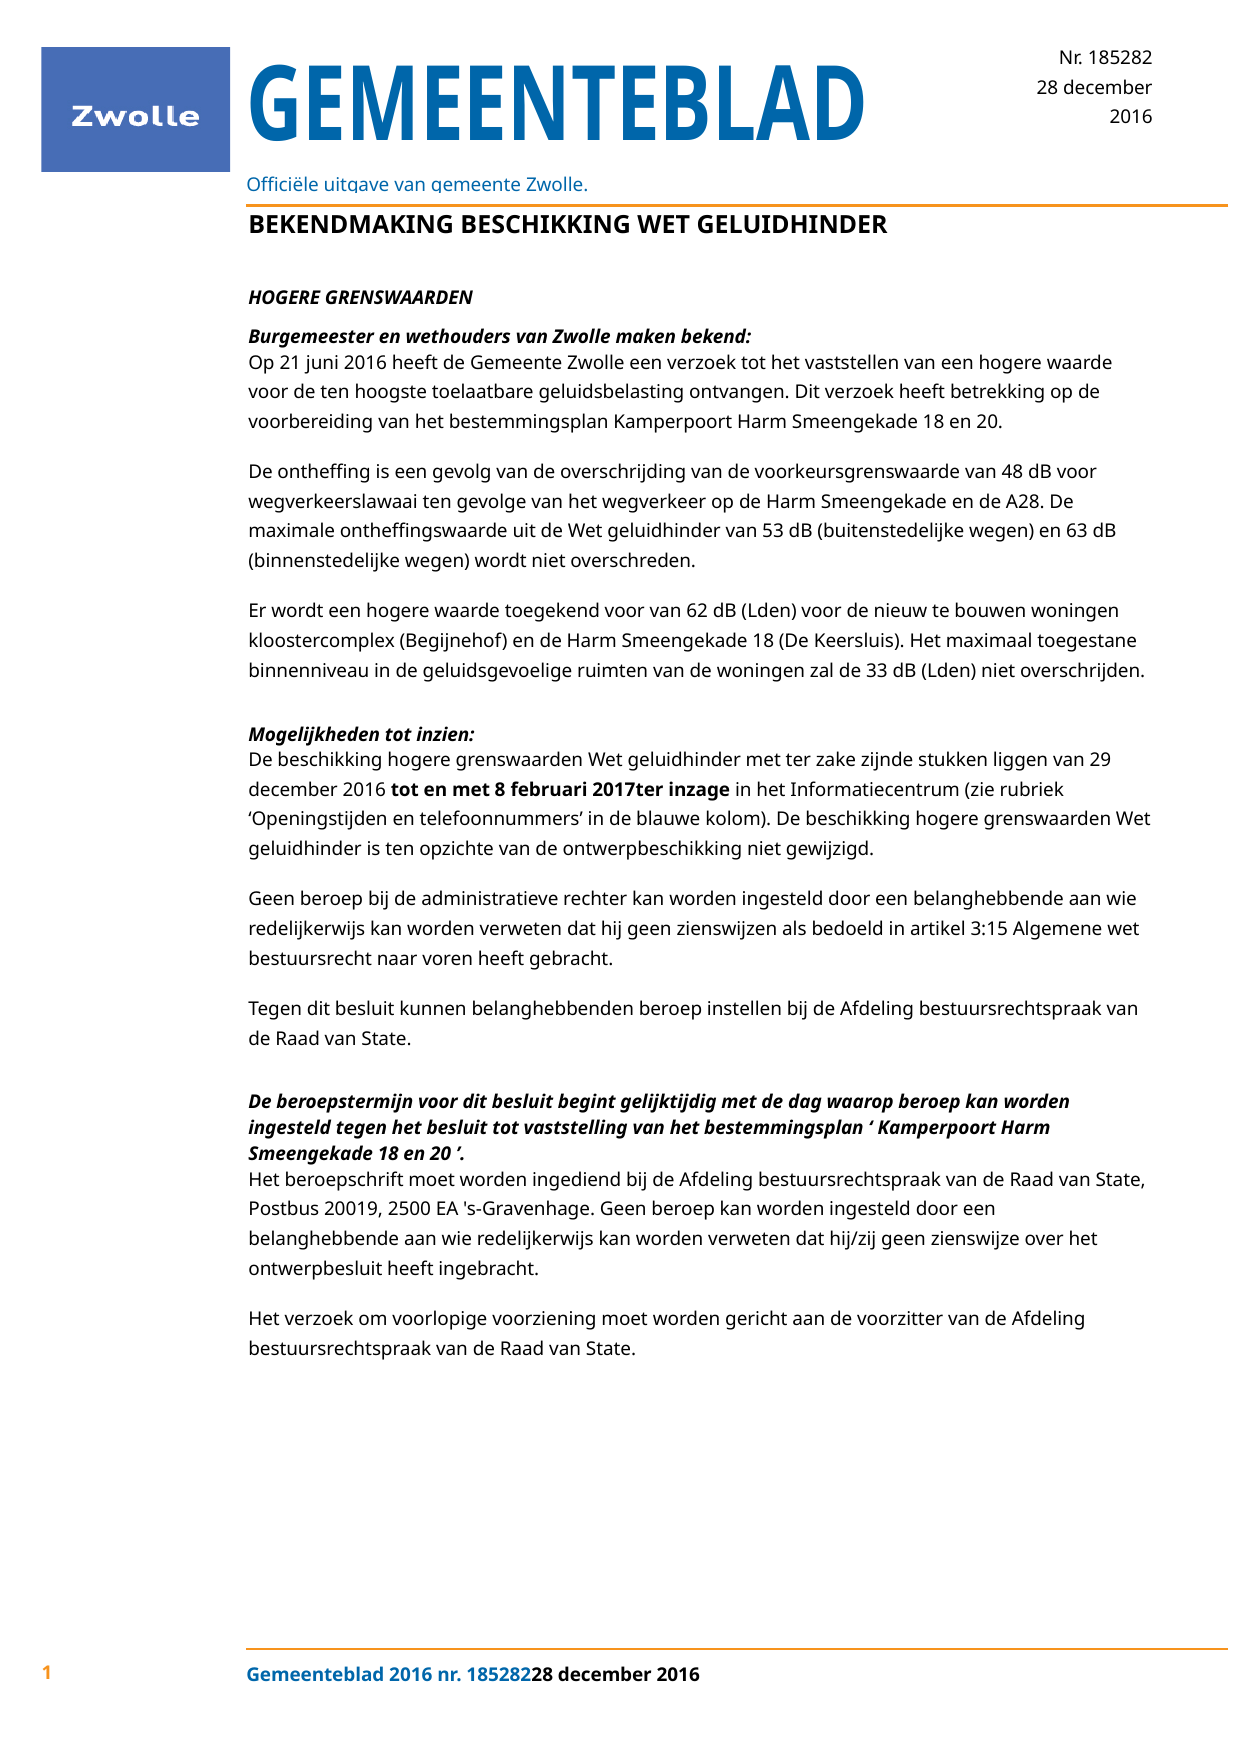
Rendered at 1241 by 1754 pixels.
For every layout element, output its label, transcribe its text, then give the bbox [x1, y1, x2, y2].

text BEKENDMAKING BESCHIKKING WET GELUIDHINDER [248, 207, 1152, 241]
text Er wordt een hogere waarde toegekend voor van 62 dB (Lden) voor de nieuw te bouwen woningen kloostercomplex (Begijnehof) en de Harm Smeengekade 18 (De Keersluis). Het maximaal toegestane binnenniveau in de geluidsgevoelige ruimten van de woningen zal de 33 dB (Lden) niet overschrijden. [248, 598, 1152, 682]
text Mogelijkheden tot inzien: [248, 721, 1152, 746]
text De beschikking hogere grenswaarden Wet geluidhinder met ter zake zijnde stukken liggen van 29 december 2016 tot en met 8 februari 2017ter inzage in het Informatiecentrum (zie rubriek ‘Openingstijden en telefoonnummers’ in de blauwe kolom). De beschikking hogere grenswaarden Wet geluidhinder is ten opzichte van de ontwerpbeschikking niet gewijzigd. [248, 746, 1152, 861]
text Burgemeester en wethouders van Zwolle maken bekend: [248, 323, 1152, 349]
text De beroepstermijn voor dit besluit begint gelijktijdig met de dag waarop beroep kan worden ingesteld tegen het besluit tot vaststelling van het bestemmingsplan ‘ Kamperpoort Harm Smeengekade 18 en 20 ’. [248, 1089, 1152, 1166]
text Het verzoek om voorlopige voorziening moet worden gericht aan de voorzitter van de Afdeling bestuursrechtspraak van de Raad van State. [248, 1305, 1152, 1360]
picture [41, 47, 231, 172]
text Geen beroep bij de administratieve rechter kan worden ingesteld door een belanghebbende aan wie redelijkerwijs kan worden verweten dat hij geen zienswijzen als bedoeld in artikel 3:15 Algemene wet bestuursrecht naar voren heeft gebracht. [248, 886, 1152, 971]
text De ontheffing is een gevolg van de overschrijding van de voorkeursgrenswaarde van 48 dB voor wegverkeerslawaai ten gevolge van het wegverkeer op de Harm Smeengekade en de A28. De maximale ontheffingswaarde uit de Wet geluidhinder van 53 dB (buitenstedelijke wegen) en 63 dB (binnenstedelijke wegen) wordt niet overschreden. [248, 458, 1152, 573]
text Op 21 juni 2016 heeft de Gemeente Zwolle een verzoek tot het vaststellen van een hogere waarde voor de ten hoogste toelaatbare geluidsbelasting ontvangen. Dit verzoek heeft betrekking op de voorbereiding van het bestemmingsplan Kamperpoort Harm Smeengekade 18 en 20. [248, 349, 1152, 434]
text HOGERE GRENSWAARDEN [248, 284, 1152, 309]
text Het beroepschrift moet worden ingediend bij de Afdeling bestuursrechtspraak van de Raad van State, Postbus 20019, 2500 EA 's-Gravenhage. Geen beroep kan worden ingesteld door een belanghebbende aan wie redelijkerwijs kan worden verweten dat hij/zij geen zienswijze over het ontwerpbesluit heeft ingebracht. [248, 1166, 1152, 1280]
text Tegen dit besluit kunnen belanghebbenden beroep instellen bij de Afdeling bestuursrechtspraak van de Raad van State. [248, 995, 1152, 1051]
